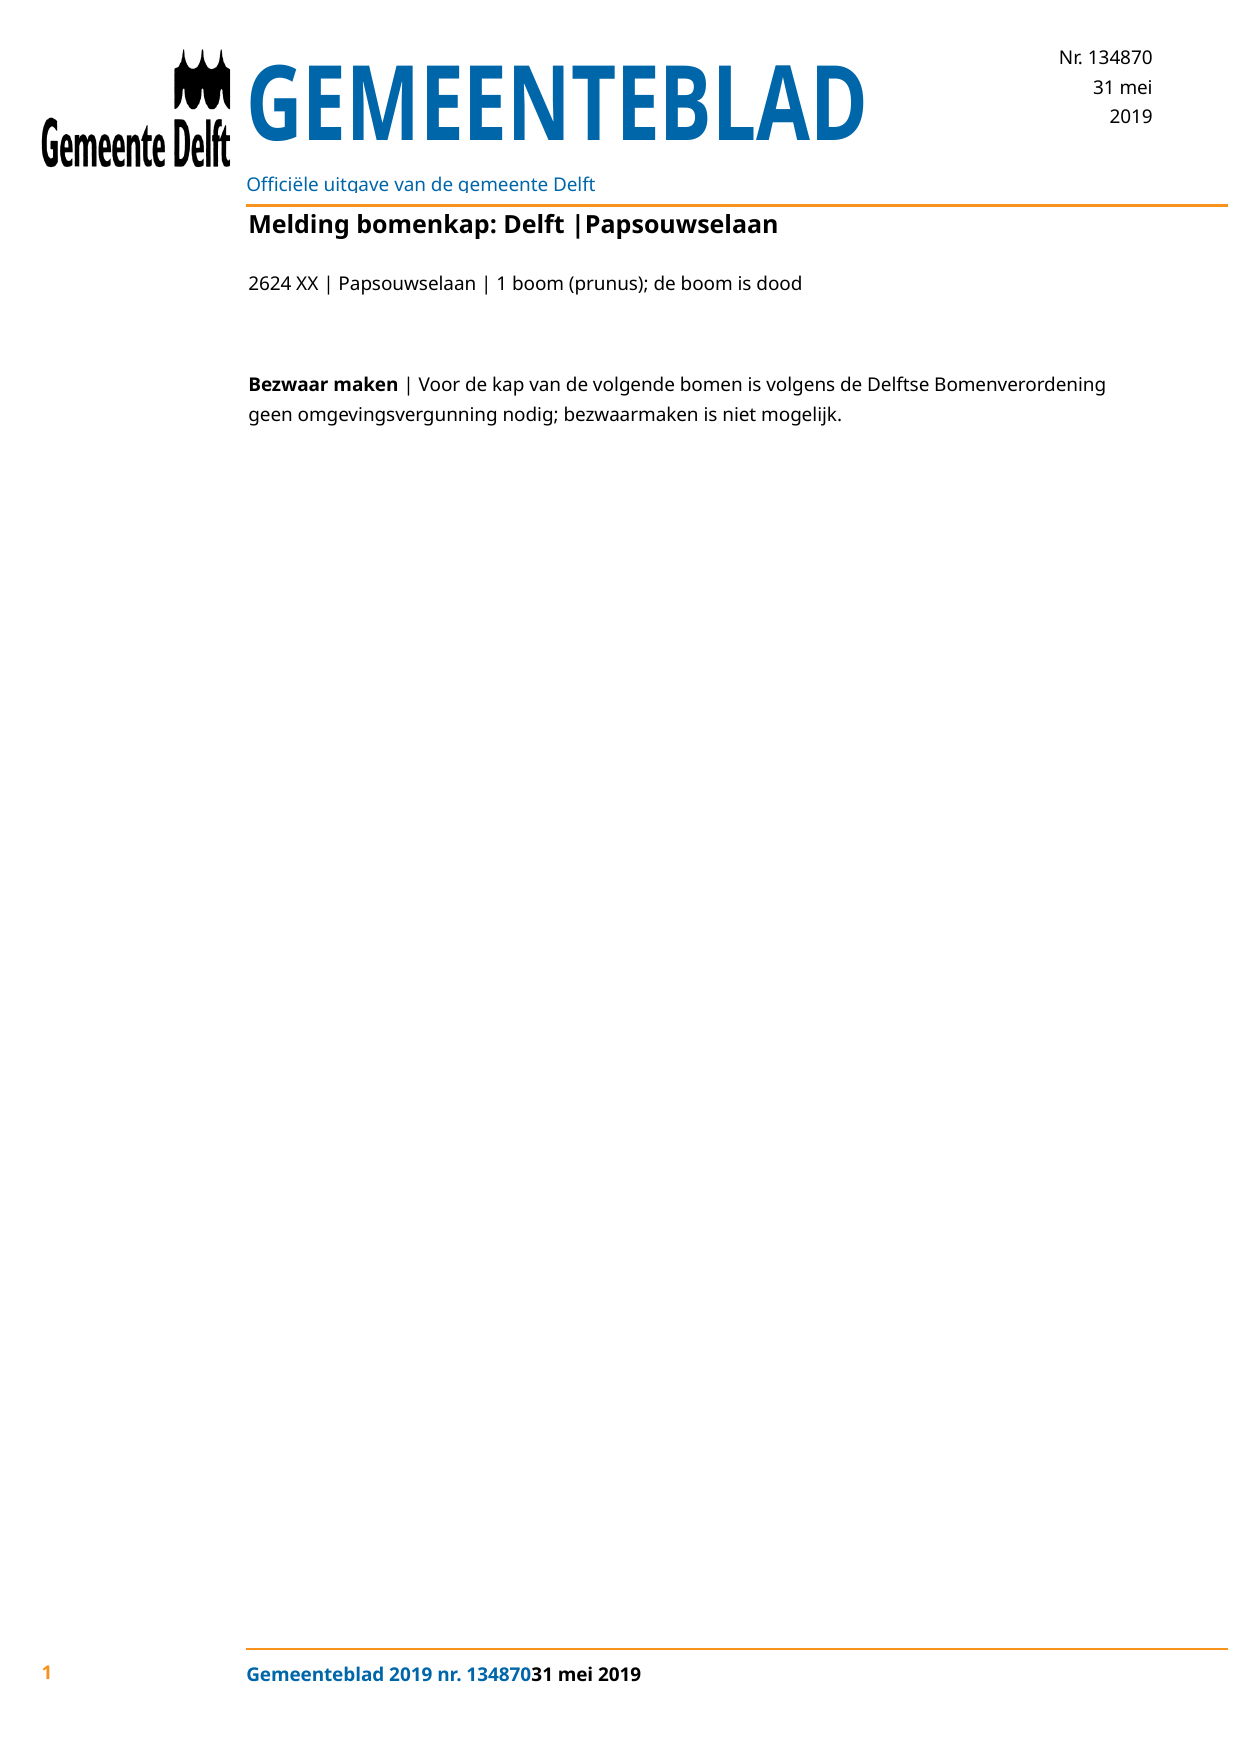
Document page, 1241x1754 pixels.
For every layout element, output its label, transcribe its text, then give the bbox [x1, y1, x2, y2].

picture [41, 47, 231, 172]
text Bezwaar maken | Voor de kap van de volgende bomen is volgens de Delftse Bomenverordening geen omgevingsvergunning nodig; bezwaarmaken is niet mogelijk. [248, 371, 1152, 426]
text 2624 XX | Papsouwselaan | 1 boom (prunus); de boom is dood [248, 270, 1152, 296]
text Melding bomenkap: Delft |Papsouwselaan [248, 207, 1152, 241]
